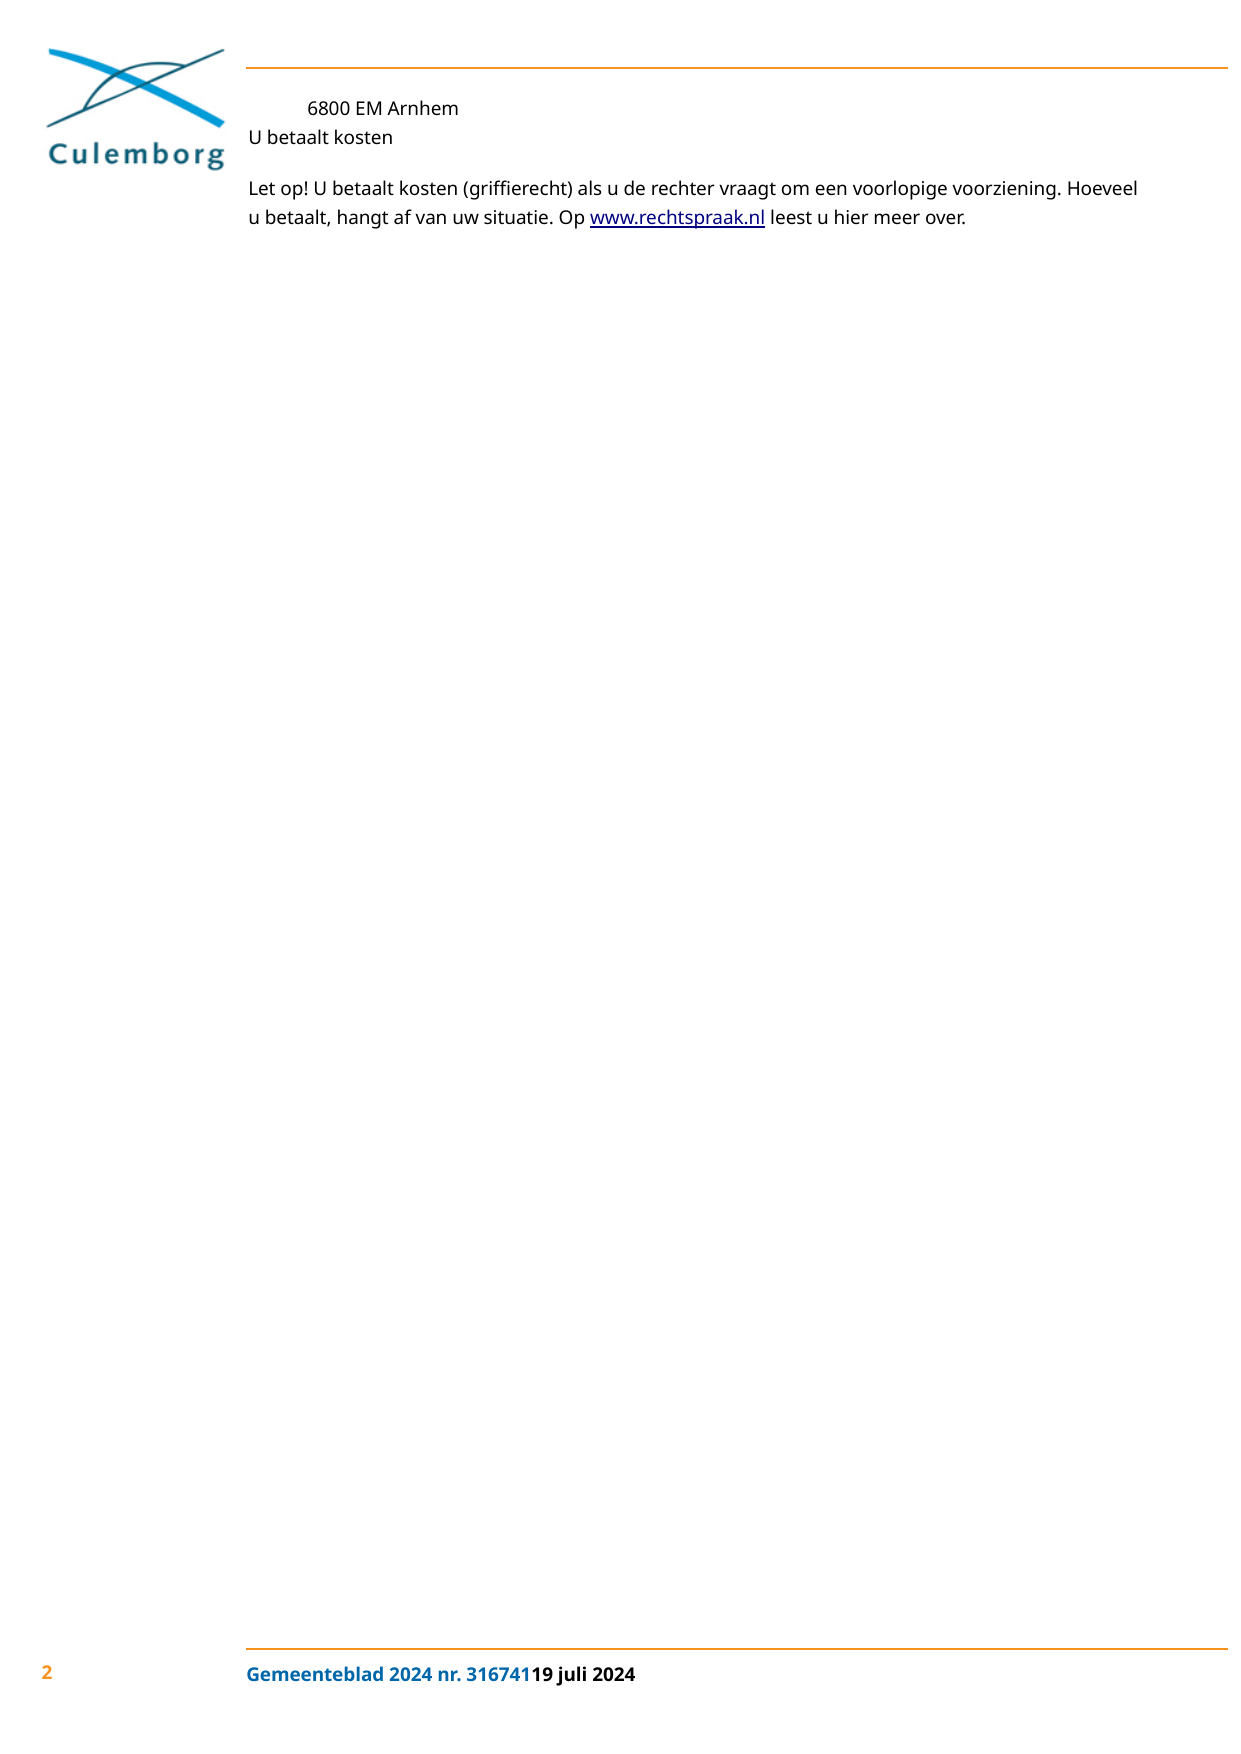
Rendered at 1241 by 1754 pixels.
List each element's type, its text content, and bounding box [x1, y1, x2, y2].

list 6800 EM Arnhem [248, 95, 1152, 121]
text U betaalt kosten [248, 124, 1152, 150]
picture [41, 47, 231, 172]
text Let op! U betaalt kosten (griffierecht) als u de rechter vraagt om een voorlopige voorziening. Hoeveel u betaalt, hangt af van uw situatie. Op www.rechtspraak.nl leest u hier meer over. [248, 175, 1152, 230]
